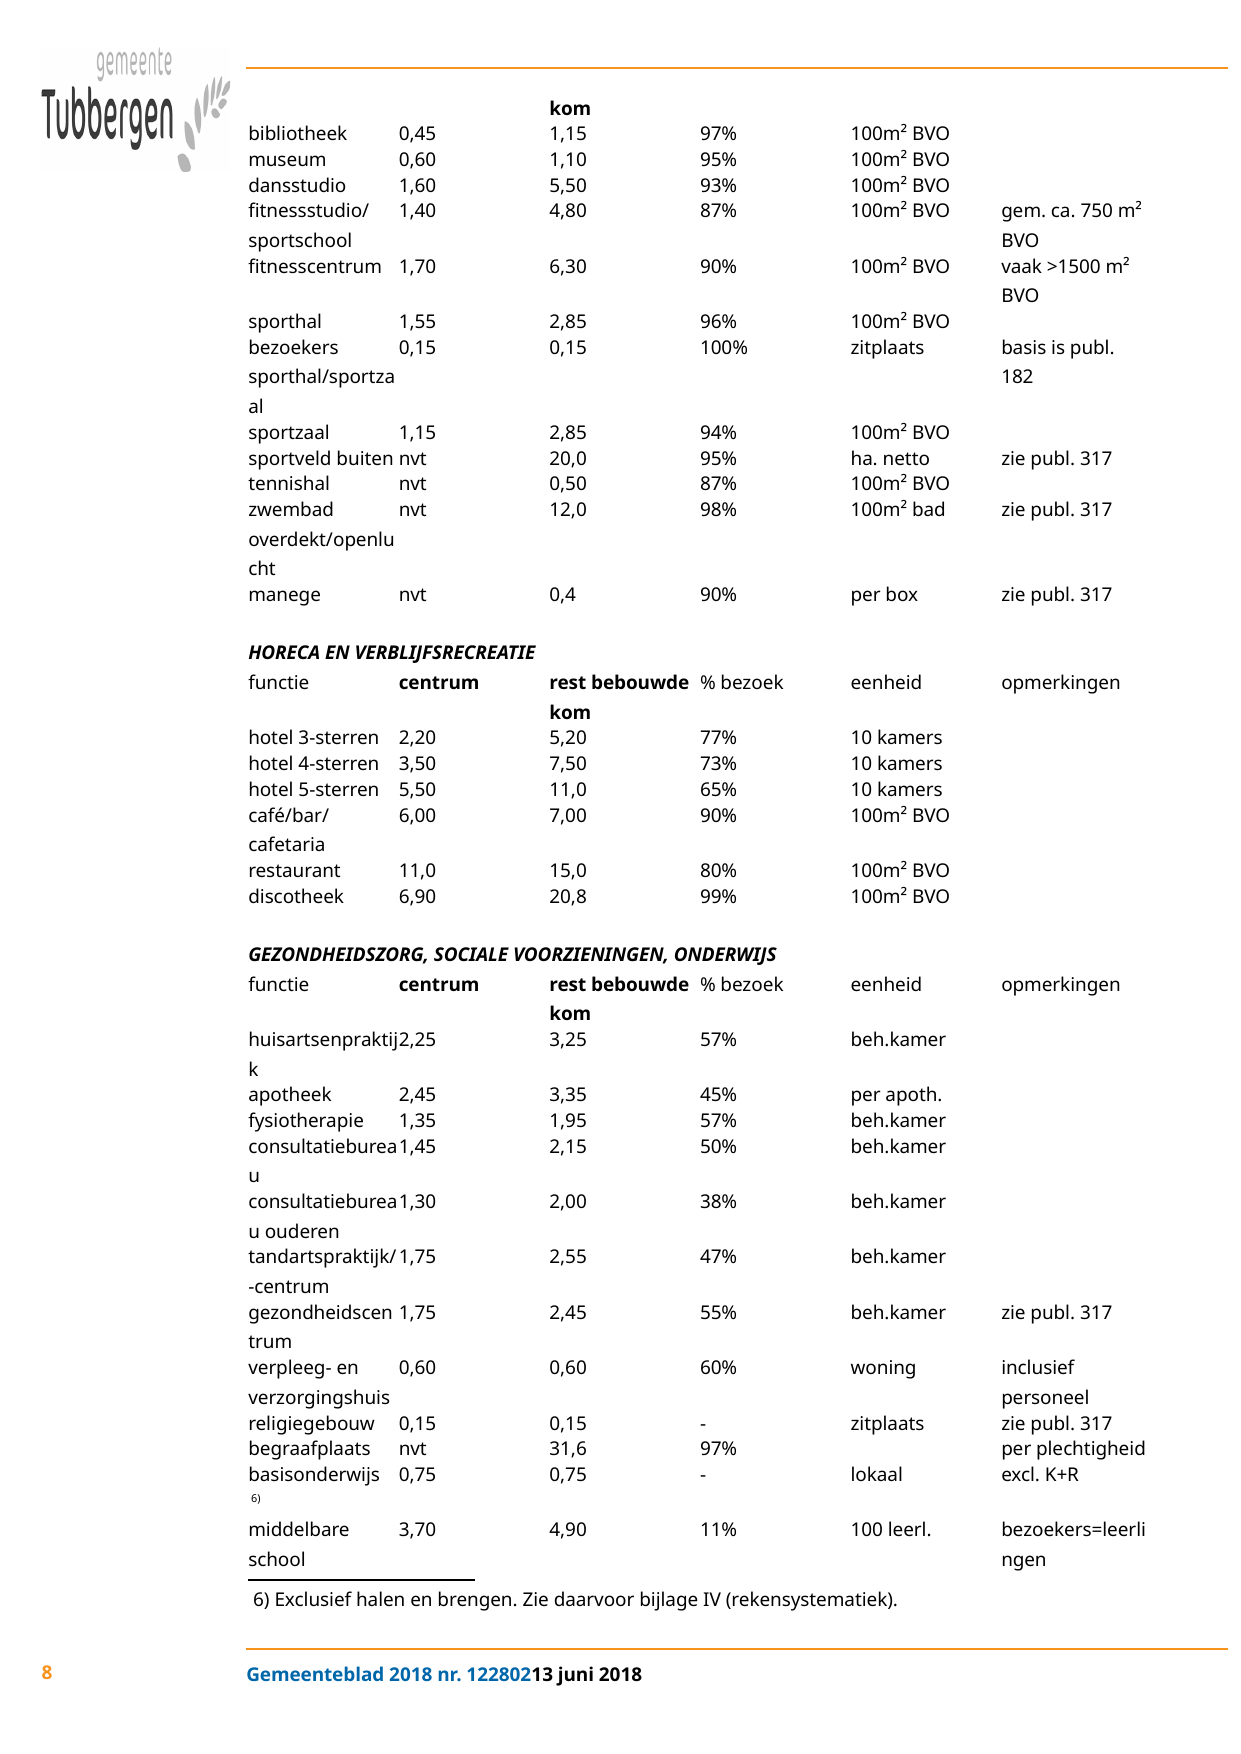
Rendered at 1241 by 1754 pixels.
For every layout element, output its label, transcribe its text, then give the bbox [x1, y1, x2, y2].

table_cell zie publ. 317 [1001, 445, 1152, 470]
table_cell 1,35 [399, 1108, 549, 1133]
table_header eenheid [850, 669, 1001, 724]
table_cell religiegebouw [248, 1410, 398, 1435]
table_cell beh.kamer [850, 1189, 1001, 1244]
table_cell 87% [700, 198, 850, 253]
table_cell nvt [399, 445, 549, 470]
table_cell 6,30 [549, 253, 700, 308]
table_cell 93% [700, 172, 850, 198]
table_cell 2,25 [399, 1026, 549, 1082]
table_cell 38% [700, 1189, 850, 1244]
table_cell zwembad overdekt/openlucht [248, 496, 398, 581]
table_cell beh.kamer [850, 1133, 1001, 1188]
table_cell zie publ. 317 [1001, 581, 1152, 607]
table_cell 7,00 [549, 802, 700, 857]
table_cell 1,60 [399, 172, 549, 198]
table_header % bezoek [700, 971, 850, 1026]
table_cell 1,95 [549, 1108, 700, 1133]
table_cell [1001, 1133, 1152, 1188]
table_cell [1001, 308, 1152, 334]
table_cell 2,45 [399, 1082, 549, 1107]
table_cell nvt [399, 1435, 549, 1461]
table_cell [1001, 470, 1152, 496]
table_cell 95% [700, 146, 850, 172]
table_cell 100m² BVO [850, 857, 1001, 883]
table_cell 0,60 [549, 1354, 700, 1410]
table_cell zitplaats [850, 1410, 1001, 1435]
table_cell 47% [700, 1244, 850, 1299]
table_cell bezoekers sporthal/sportzaal [248, 334, 398, 419]
table_cell sporthal [248, 308, 398, 334]
table_cell hotel 3-sterren [248, 725, 398, 750]
table_cell 100m² BVO [850, 470, 1001, 496]
table_cell excl. K+R [1001, 1461, 1152, 1516]
table_cell 0,15 [399, 1410, 549, 1435]
table_cell 97% [700, 1435, 850, 1461]
table_cell tennishal [248, 470, 398, 496]
table_header [850, 95, 1001, 121]
table_cell 45% [700, 1082, 850, 1107]
table_cell apotheek [248, 1082, 398, 1107]
table_cell huisartsenpraktijk [248, 1026, 398, 1082]
table_header centrum [399, 971, 549, 1026]
table_header [399, 95, 549, 121]
table_header [1001, 95, 1152, 121]
table_cell 100m² BVO [850, 419, 1001, 445]
table_cell [1001, 802, 1152, 857]
table_header [248, 95, 398, 121]
table_cell per apoth. [850, 1082, 1001, 1107]
table_cell 3,35 [549, 1082, 700, 1107]
table_cell 15,0 [549, 857, 700, 883]
table_header rest bebouwde kom [549, 971, 700, 1026]
table_cell nvt [399, 496, 549, 581]
table_cell fitnesscentrum [248, 253, 398, 308]
table_cell 98% [700, 496, 850, 581]
table_cell fysiotherapie [248, 1108, 398, 1133]
table_cell basisonderwijs [248, 1461, 398, 1516]
table_cell 57% [700, 1026, 850, 1082]
table_cell woning [850, 1354, 1001, 1410]
table_cell 2,45 [549, 1299, 700, 1354]
table_cell [1001, 1244, 1152, 1299]
table_cell 100m² BVO [850, 883, 1001, 908]
table_cell 2,85 [549, 419, 700, 445]
table_cell 1,15 [549, 121, 700, 146]
table_cell vaak >1500 m² BVO [1001, 253, 1152, 308]
table_cell 10 kamers [850, 750, 1001, 776]
table_cell 11,0 [399, 857, 549, 883]
table_cell tandartspraktijk/-centrum [248, 1244, 398, 1299]
table_cell 2,20 [399, 725, 549, 750]
table_cell 3,50 [399, 750, 549, 776]
table_cell 12,0 [549, 496, 700, 581]
table_cell 100m² BVO [850, 308, 1001, 334]
table_cell [1001, 725, 1152, 750]
table_cell 87% [700, 470, 850, 496]
table_cell beh.kamer [850, 1108, 1001, 1133]
table_header centrum [399, 669, 549, 724]
table_cell [1001, 121, 1152, 146]
table_cell beh.kamer [850, 1026, 1001, 1082]
table_cell lokaal [850, 1461, 1001, 1516]
table_cell ha. netto [850, 445, 1001, 470]
table_cell 80% [700, 857, 850, 883]
table_cell 11,0 [549, 776, 700, 802]
table_header kom [549, 95, 700, 121]
table_cell 1,55 [399, 308, 549, 334]
table_cell dansstudio [248, 172, 398, 198]
picture [41, 47, 231, 172]
table_cell 73% [700, 750, 850, 776]
table_cell zitplaats [850, 334, 1001, 419]
table_cell 20,0 [549, 445, 700, 470]
table_cell 3,25 [549, 1026, 700, 1082]
table_cell 2,00 [549, 1189, 700, 1244]
table_cell beh.kamer [850, 1299, 1001, 1354]
table_cell 2,85 [549, 308, 700, 334]
table_cell 0,60 [399, 1354, 549, 1410]
table_cell hotel 5-sterren [248, 776, 398, 802]
table_cell per box [850, 581, 1001, 607]
table_cell [1001, 776, 1152, 802]
table_cell 100m² BVO [850, 802, 1001, 857]
table_cell hotel 4-sterren [248, 750, 398, 776]
table_cell 100m² bad [850, 496, 1001, 581]
table_cell 99% [700, 883, 850, 908]
table_cell nvt [399, 581, 549, 607]
table_cell gem. ca. 750 m² BVO [1001, 198, 1152, 253]
table_cell 0,50 [549, 470, 700, 496]
table_cell 100m² BVO [850, 121, 1001, 146]
table_cell zie publ. 317 [1001, 1299, 1152, 1354]
table_cell 0,75 [549, 1461, 700, 1516]
table_cell 90% [700, 581, 850, 607]
table_header [700, 95, 850, 121]
table_cell [1001, 883, 1152, 908]
table_cell 100m² BVO [850, 146, 1001, 172]
table_cell 1,15 [399, 419, 549, 445]
table_cell [850, 1435, 1001, 1461]
table_cell 97% [700, 121, 850, 146]
table_cell [1001, 1026, 1152, 1082]
table_cell 10 kamers [850, 776, 1001, 802]
text GEZONDHEIDSZORG, SOCIALE VOORZIENINGEN, ONDERWIJS [248, 941, 1152, 967]
table_cell [1001, 1108, 1152, 1133]
table_cell [1001, 750, 1152, 776]
table_header eenheid [850, 971, 1001, 1026]
table_cell middelbare school [248, 1516, 398, 1572]
table_cell 0,45 [399, 121, 549, 146]
table_cell verpleeg- en verzorgingshuis [248, 1354, 398, 1410]
table_cell sportveld buiten [248, 445, 398, 470]
table_cell 100% [700, 334, 850, 419]
table_cell 90% [700, 802, 850, 857]
table_cell 10 kamers [850, 725, 1001, 750]
table_cell 95% [700, 445, 850, 470]
table_cell [1001, 1189, 1152, 1244]
table_cell 100m² BVO [850, 172, 1001, 198]
table_cell 4,90 [549, 1516, 700, 1572]
table_cell 100 leerl. [850, 1516, 1001, 1572]
table_cell 5,20 [549, 725, 700, 750]
table_cell 2,55 [549, 1244, 700, 1299]
table_cell 0,15 [399, 334, 549, 419]
table_cell museum [248, 146, 398, 172]
table_cell nvt [399, 470, 549, 496]
table_cell 1,30 [399, 1189, 549, 1244]
table_cell - [700, 1410, 850, 1435]
table_cell 90% [700, 253, 850, 308]
table_cell 96% [700, 308, 850, 334]
table_header functie [248, 971, 398, 1026]
table_cell [1001, 857, 1152, 883]
table_cell consultatiebureau [248, 1133, 398, 1188]
table_cell sportzaal [248, 419, 398, 445]
table_cell 0,15 [549, 334, 700, 419]
table_cell - [700, 1461, 850, 1516]
table_cell 50% [700, 1133, 850, 1188]
table_cell 1,10 [549, 146, 700, 172]
table_cell [1001, 1082, 1152, 1107]
table_cell 0,4 [549, 581, 700, 607]
table_cell 1,40 [399, 198, 549, 253]
table_cell bibliotheek [248, 121, 398, 146]
table_cell 1,70 [399, 253, 549, 308]
table_cell begraafplaats [248, 1435, 398, 1461]
table_cell 1,75 [399, 1244, 549, 1299]
table_cell inclusief personeel [1001, 1354, 1152, 1410]
table_cell [1001, 172, 1152, 198]
table_cell 3,70 [399, 1516, 549, 1572]
table_cell 1,45 [399, 1133, 549, 1188]
table_cell 6,90 [399, 883, 549, 908]
table_cell gezondheidscentrum [248, 1299, 398, 1354]
table_cell 65% [700, 776, 850, 802]
table_cell 0,75 [399, 1461, 549, 1516]
table_cell 7,50 [549, 750, 700, 776]
table_header % bezoek [700, 669, 850, 724]
table_header opmerkingen [1001, 971, 1152, 1026]
table_cell 11% [700, 1516, 850, 1572]
table_cell 1,75 [399, 1299, 549, 1354]
table_cell 60% [700, 1354, 850, 1410]
table_cell consultatiebureau ouderen [248, 1189, 398, 1244]
table_cell zie publ. 317 [1001, 1410, 1152, 1435]
table_cell [1001, 419, 1152, 445]
table_cell restaurant [248, 857, 398, 883]
table_cell zie publ. 317 [1001, 496, 1152, 581]
table_cell 55% [700, 1299, 850, 1354]
table_header functie [248, 669, 398, 724]
table_cell 5,50 [549, 172, 700, 198]
table_cell fitnessstudio/sportschool [248, 198, 398, 253]
table_cell 5,50 [399, 776, 549, 802]
table_cell 4,80 [549, 198, 700, 253]
table_cell 0,15 [549, 1410, 700, 1435]
table_cell manege [248, 581, 398, 607]
table_cell 57% [700, 1108, 850, 1133]
table_cell café/bar/cafetaria [248, 802, 398, 857]
table_cell 77% [700, 725, 850, 750]
table_cell [1001, 146, 1152, 172]
table_cell discotheek [248, 883, 398, 908]
table_cell bezoekers=leerlingen [1001, 1516, 1152, 1572]
table_header opmerkingen [1001, 669, 1152, 724]
table_cell 0,60 [399, 146, 549, 172]
table_cell beh.kamer [850, 1244, 1001, 1299]
table_cell 31,6 [549, 1435, 700, 1461]
table_cell 100m² BVO [850, 253, 1001, 308]
table_cell 94% [700, 419, 850, 445]
table_cell 2,15 [549, 1133, 700, 1188]
table_cell basis is publ. 182 [1001, 334, 1152, 419]
table_header rest bebouwde kom [549, 669, 700, 724]
table_cell per plechtigheid [1001, 1435, 1152, 1461]
table_cell 6,00 [399, 802, 549, 857]
table_cell 100m² BVO [850, 198, 1001, 253]
table_cell 20,8 [549, 883, 700, 908]
text HORECA EN VERBLIJFSRECREATIE [248, 639, 1152, 665]
